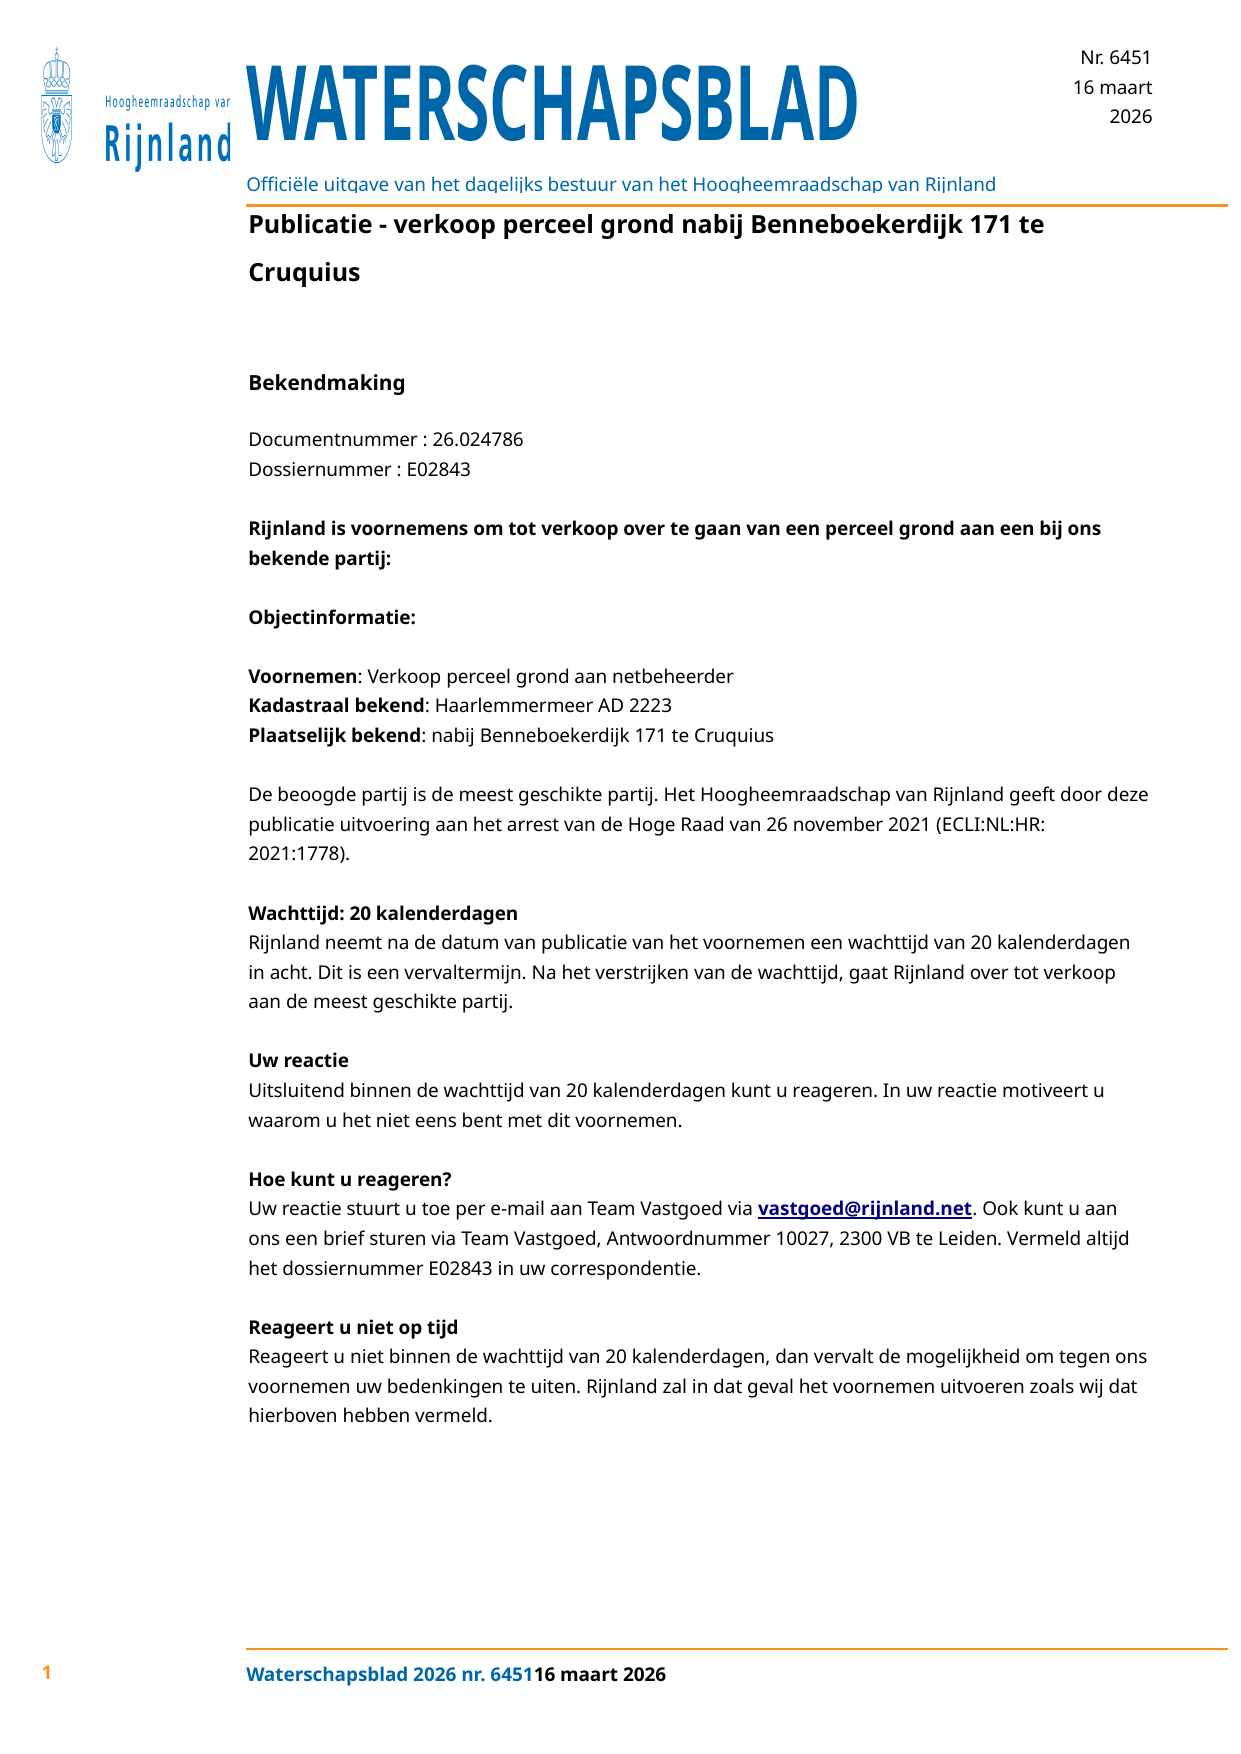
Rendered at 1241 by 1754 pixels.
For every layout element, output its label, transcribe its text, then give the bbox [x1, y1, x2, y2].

text Rijnland neemt na de datum van publicatie van het voornemen een wachttijd van 20 kalenderdagen in acht. Dit is een vervaltermijn. Na het verstrijken van de wachttijd, gaat Rijnland over tot verkoop aan de meest geschikte partij. [248, 929, 1152, 1014]
text Uw reactie [248, 1048, 1152, 1073]
text Uw reactie stuurt u toe per e-mail aan Team Vastgoed via vastgoed@rijnland.net. Ook kunt u aan ons een brief sturen via Team Vastgoed, Antwoordnummer 10027, 2300 VB te Leiden. Vermeld altijd het dossiernummer E02843 in uw correspondentie. [248, 1196, 1152, 1280]
text De beoogde partij is de meest geschikte partij. Het Hoogheemraadschap van Rijnland geeft door deze publicatie uitvoering aan het arrest van de Hoge Raad van 26 november 2021 (ECLI:NL:HR: 2021:1778). [248, 781, 1152, 866]
text Publicatie - verkoop perceel grond nabij Benneboekerdijk 171 te Cruquius [248, 207, 1152, 288]
text Uitsluitend binnen de wachttijd van 20 kalenderdagen kunt u reageren. In uw reactie motiveert u waarom u het niet eens bent met dit voornemen. [248, 1077, 1152, 1132]
text Plaatselijk bekend: nabij Benneboekerdijk 171 te Cruquius [248, 722, 1152, 748]
text Rijnland is voornemens om tot verkoop over te gaan van een perceel grond aan een bij ons bekende partij: [248, 515, 1152, 570]
text Kadastraal bekend: Haarlemmermeer AD 2223 [248, 693, 1152, 718]
text Voornemen: Verkoop perceel grond aan netbeheerder [248, 663, 1152, 689]
text Objectinformatie: [248, 604, 1152, 629]
text Reageert u niet binnen de wachttijd van 20 kalenderdagen, dan vervalt de mogelijkheid om tegen ons voornemen uw bedenkingen te uiten. Rijnland zal in dat geval het voornemen uitvoeren zoals wij dat hierboven hebben vermeld. [248, 1343, 1152, 1428]
text Dossiernummer : E02843 [248, 456, 1152, 482]
text Reageert u niet op tijd [248, 1314, 1152, 1339]
picture [41, 47, 231, 172]
text Hoe kunt u reageren? [248, 1166, 1152, 1192]
text Bekendmaking [248, 368, 1152, 397]
text Documentnummer : 26.024786 [248, 426, 1152, 452]
text Wachttijd: 20 kalenderdagen [248, 900, 1152, 925]
